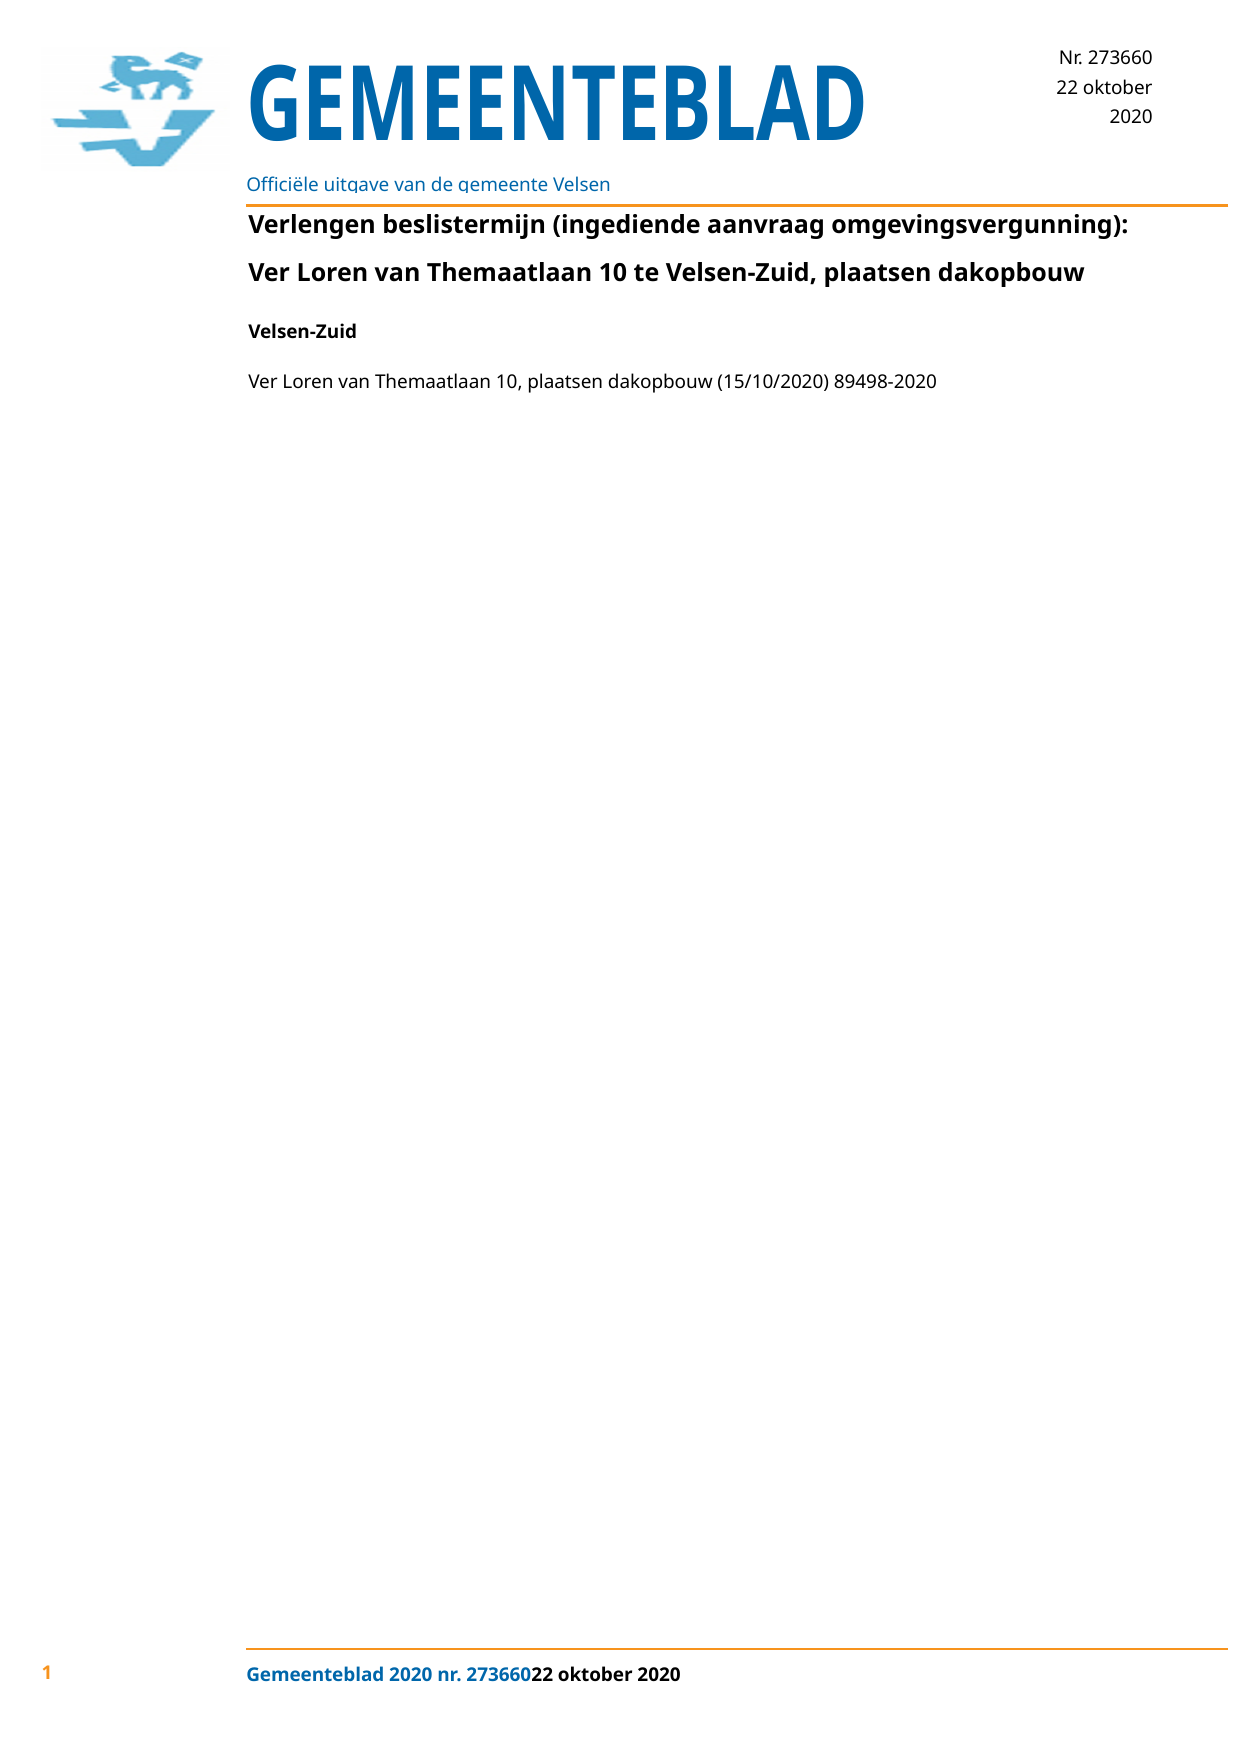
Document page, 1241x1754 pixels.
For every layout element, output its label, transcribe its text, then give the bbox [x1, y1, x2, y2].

text Ver Loren van Themaatlaan 10, plaatsen dakopbouw (15/10/2020) 89498-2020 [248, 368, 1152, 394]
picture [41, 47, 231, 172]
text Verlengen beslistermijn (ingediende aanvraag omgevingsvergunning): Ver Loren van Themaatlaan 10 te Velsen-Zuid, plaatsen dakopbouw [248, 207, 1152, 288]
text Velsen-Zuid [248, 318, 1152, 344]
